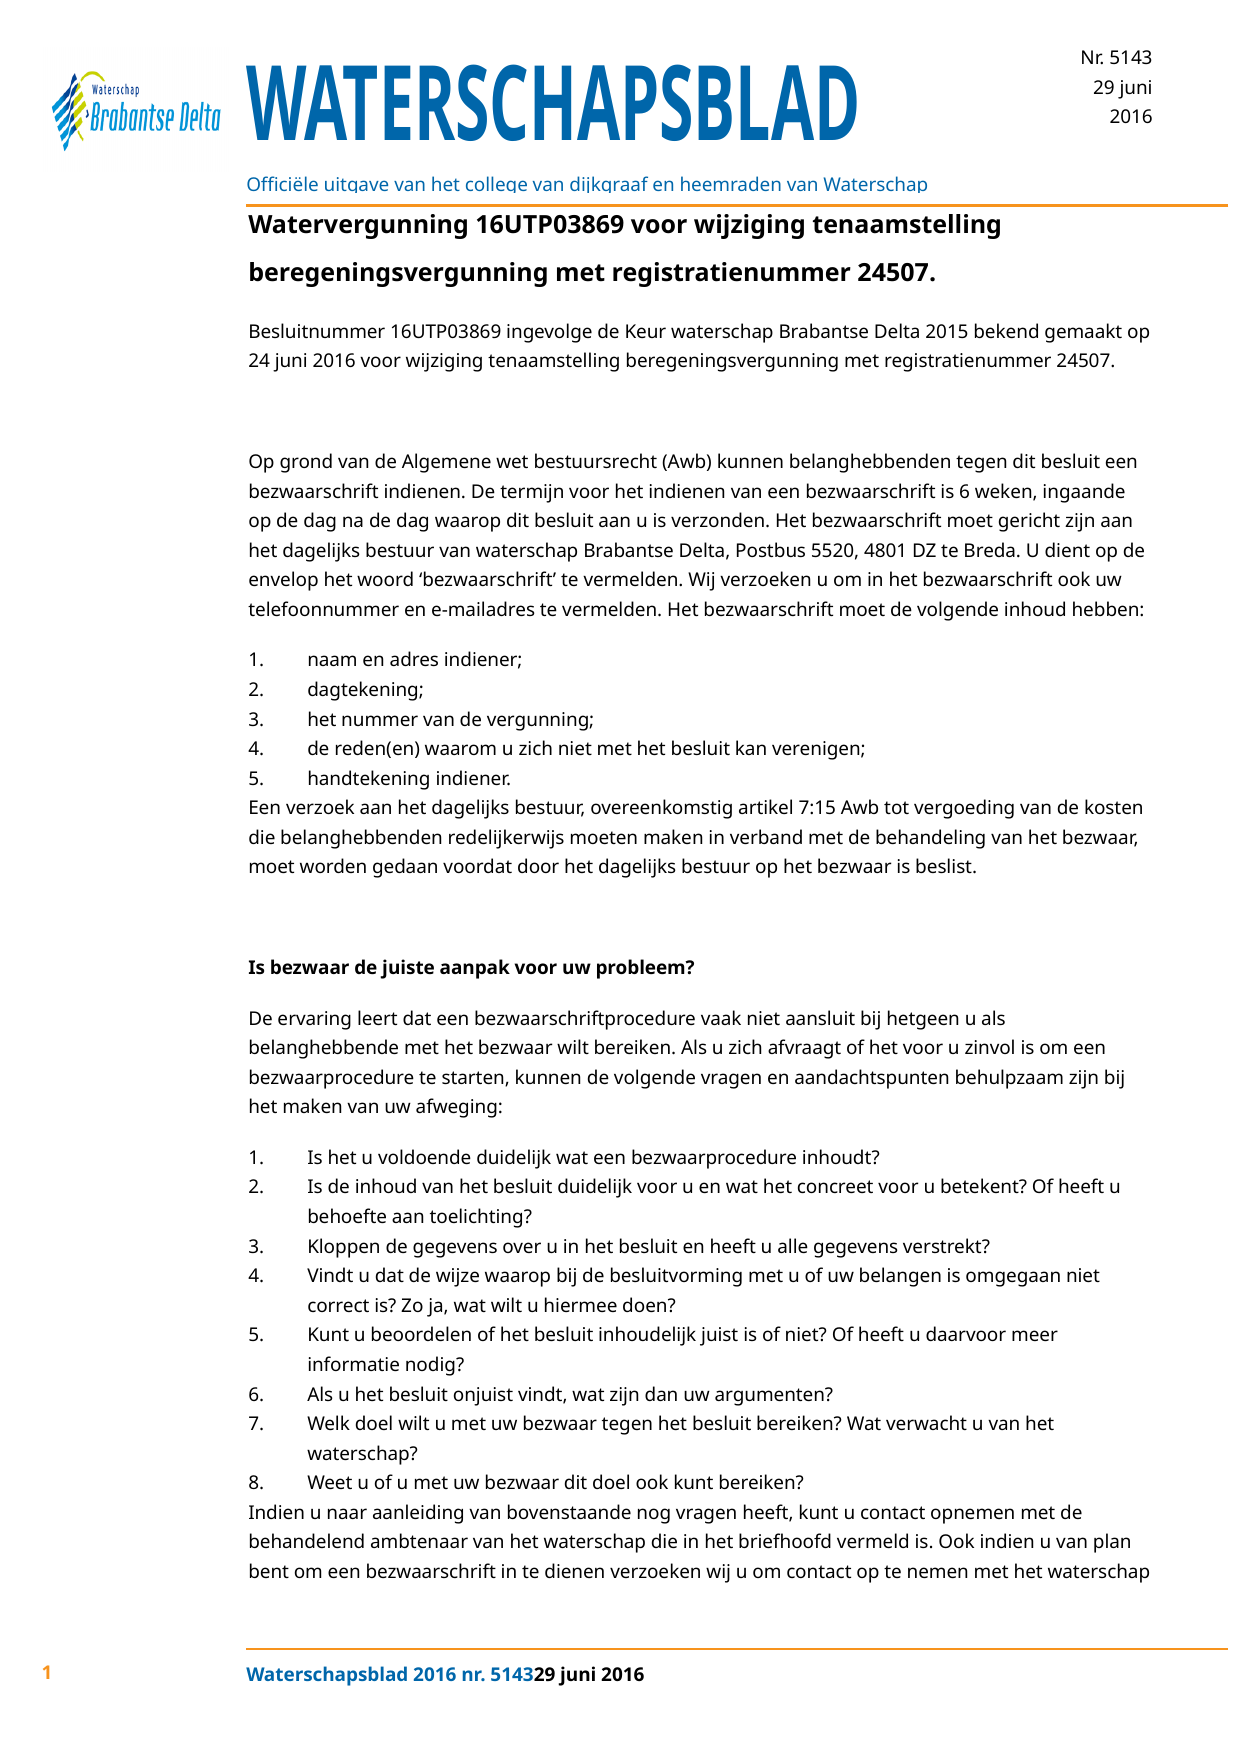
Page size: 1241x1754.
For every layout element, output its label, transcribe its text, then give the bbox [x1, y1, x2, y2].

list de reden(en) waarom u zich niet met het besluit kan verenigen; [248, 735, 1152, 761]
list Is de inhoud van het besluit duidelijk voor u en wat het concreet voor u betekent? Of heeft u behoefte aan toelichting? [248, 1174, 1152, 1229]
list Weet u of u met uw bezwaar dit doel ook kunt bereiken? [248, 1469, 1152, 1495]
list Kunt u beoordelen of het besluit inhoudelijk juist is of niet? Of heeft u daarvoor meer informatie nodig? [248, 1322, 1152, 1377]
list Vindt u dat de wijze waarop bij de besluitvorming met u of uw belangen is omgegaan niet correct is? Zo ja, wat wilt u hiermee doen? [248, 1262, 1152, 1318]
text Een verzoek aan het dagelijks bestuur, overeenkomstig artikel 7:15 Awb tot vergoeding van de kosten die belanghebbenden redelijkerwijs moeten maken in verband met de behandeling van het bezwaar, moet worden gedaan voordat door het dagelijks bestuur op het bezwaar is beslist. [248, 794, 1152, 879]
text Indien u naar aanleiding van bovenstaande nog vragen heeft, kunt u contact opnemen met de behandelend ambtenaar van het waterschap die in het briefhoofd vermeld is. Ook indien u van plan bent om een bezwaarschrift in te dienen verzoeken wij u om contact op te nemen met het waterschap [248, 1499, 1152, 1584]
list het nummer van de vergunning; [248, 706, 1152, 732]
list handtekening indiener. [248, 765, 1152, 791]
list Is het u voldoende duidelijk wat een bezwaarprocedure inhoudt? [248, 1144, 1152, 1170]
text Watervergunning 16UTP03869 voor wijziging tenaamstelling beregeningsvergunning met registratienummer 24507. [248, 207, 1152, 288]
picture [41, 47, 231, 172]
text De ervaring leert dat een bezwaarschriftprocedure vaak niet aansluit bij hetgeen u als belanghebbende met het bezwaar wilt bereiken. Als u zich afvraagt of het voor u zinvol is om een bezwaarprocedure te starten, kunnen de volgende vragen en aandachtspunten behulpzaam zijn bij het maken van uw afweging: [248, 1005, 1152, 1119]
list naam en adres indiener; [248, 647, 1152, 672]
text Is bezwaar de juiste aanpak voor uw probleem? [248, 954, 1152, 980]
list Welk doel wilt u met uw bezwaar tegen het besluit bereiken? Wat verwacht u van het waterschap? [248, 1410, 1152, 1466]
list Kloppen de gegevens over u in het besluit en heeft u alle gegevens verstrekt? [248, 1233, 1152, 1259]
text Besluitnummer 16UTP03869 ingevolge de Keur waterschap Brabantse Delta 2015 bekend gemaakt op 24 juni 2016 voor wijziging tenaamstelling beregeningsvergunning met registratienummer 24507. [248, 318, 1152, 373]
list Als u het besluit onjuist vindt, wat zijn dan uw argumenten? [248, 1381, 1152, 1407]
text Op grond van de Algemene wet bestuursrecht (Awb) kunnen belanghebbenden tegen dit besluit een bezwaarschrift indienen. De termijn voor het indienen van een bezwaarschrift is 6 weken, ingaande op de dag na de dag waarop dit besluit aan u is verzonden. Het bezwaarschrift moet gericht zijn aan het dagelijks bestuur van waterschap Brabantse Delta, Postbus 5520, 4801 DZ te Breda. U dient op de envelop het woord ‘bezwaarschrift’ te vermelden. Wij verzoeken u om in het bezwaarschrift ook uw telefoonnummer en e‑mailadres te vermelden. Het bezwaarschrift moet de volgende inhoud hebben: [248, 448, 1152, 622]
list dagtekening; [248, 676, 1152, 702]
